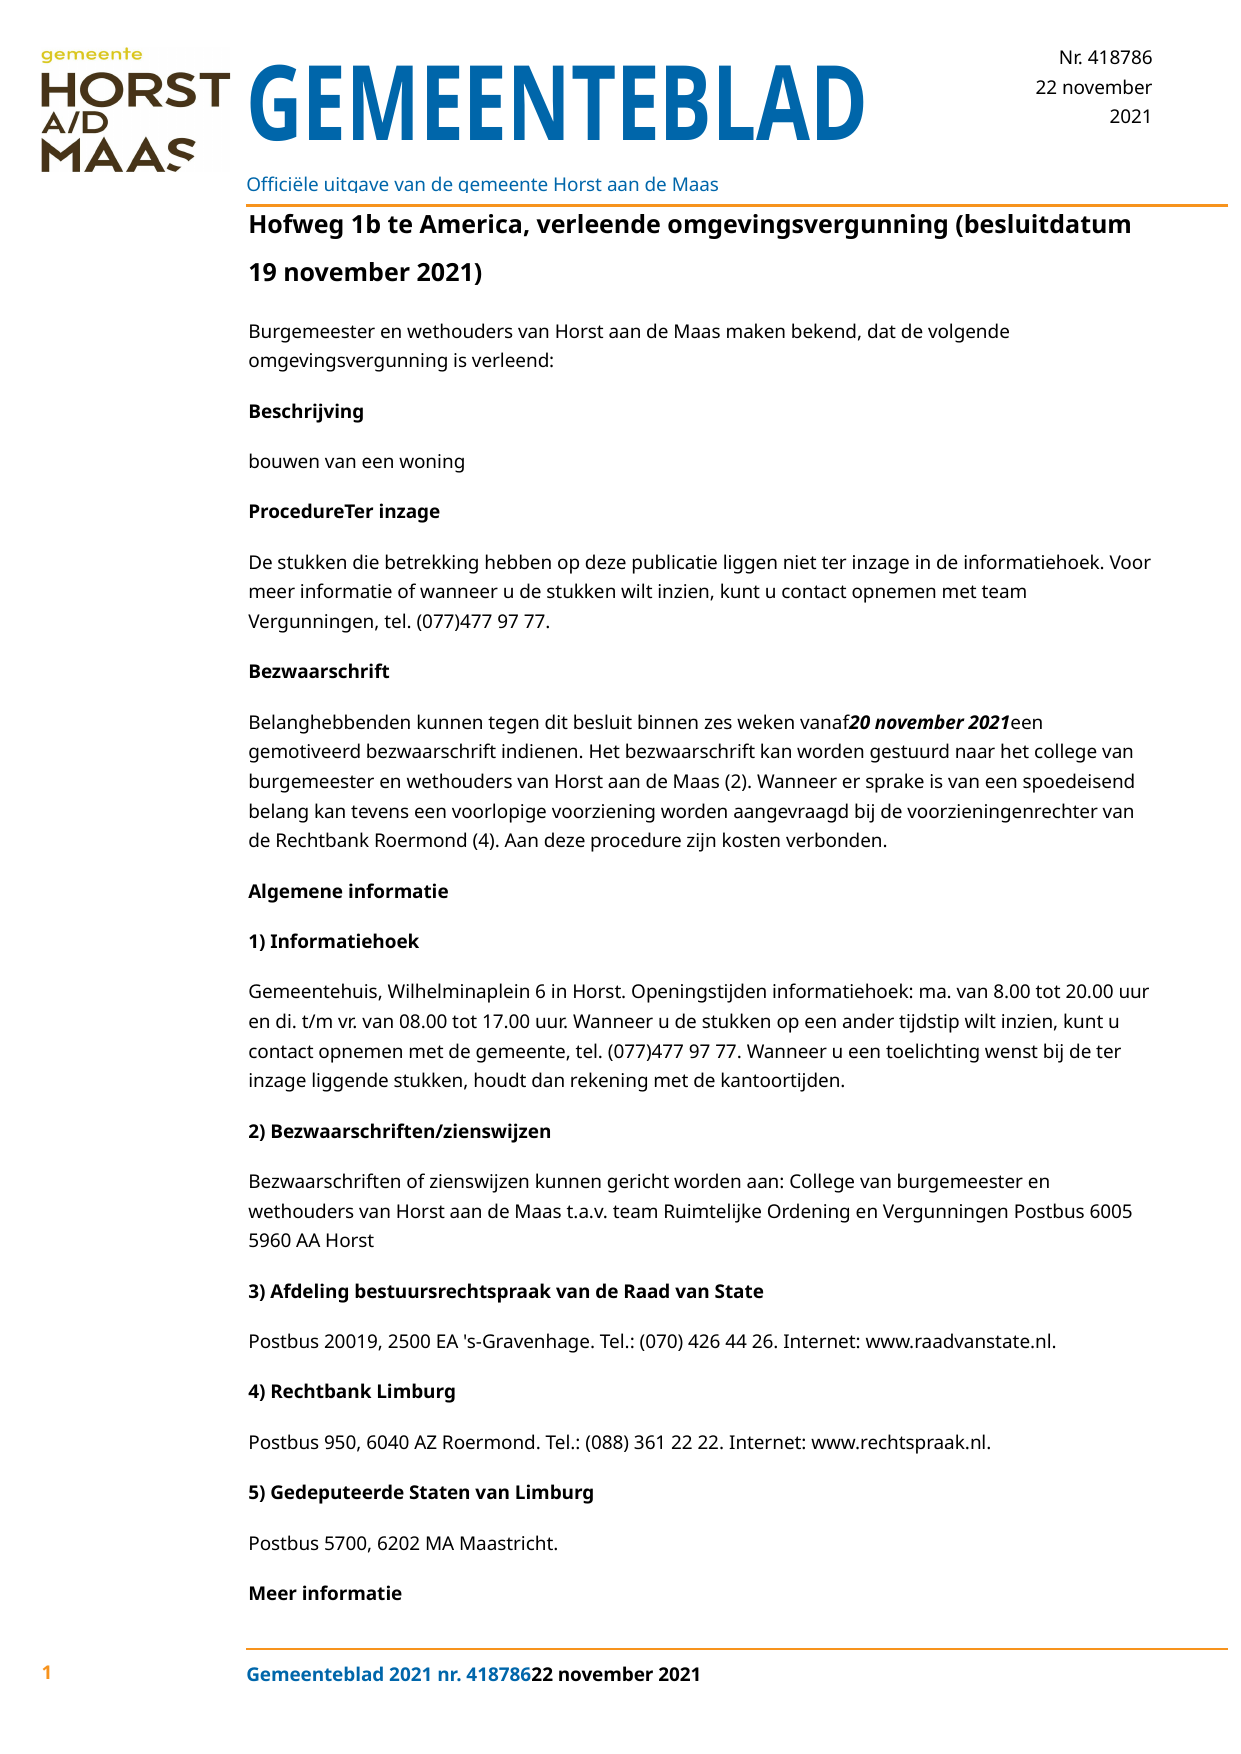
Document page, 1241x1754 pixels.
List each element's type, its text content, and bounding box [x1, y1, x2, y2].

text Gemeentehuis, Wilhelminaplein 6 in Horst. Openingstijden informatiehoek: ma. van 8.00 tot 20.00 uur en di. t/m vr. van 08.00 tot 17.00 uur. Wanneer u de stukken op een ander tijdstip wilt inzien, kunt u contact opnemen met de gemeente, tel. (077)477 97 77. Wanneer u een toelichting wenst bij de ter inzage liggende stukken, houdt dan rekening met de kantoortijden. [248, 979, 1152, 1093]
text Postbus 950, 6040 AZ Roermond. Tel.: (088) 361 22 22. Internet: www.rechtspraak.nl. [248, 1429, 1152, 1455]
text Bezwaarschrift [248, 659, 1152, 684]
text Beschrijving [248, 398, 1152, 424]
text Postbus 5700, 6202 MA Maastricht. [248, 1530, 1152, 1556]
text Postbus 20019, 2500 EA 's-Gravenhage. Tel.: (070) 426 44 26. Internet: www.raadvanstate.nl. [248, 1328, 1152, 1354]
text 3) Afdeling bestuursrechtspraak van de Raad van State [248, 1278, 1152, 1304]
text 1) Informatiehoek [248, 928, 1152, 954]
text De stukken die betrekking hebben op deze publicatie liggen niet ter inzage in de informatiehoek. Voor meer informatie of wanneer u de stukken wilt inzien, kunt u contact opnemen met team Vergunningen, tel. (077)477 97 77. [248, 549, 1152, 634]
text Algemene informatie [248, 878, 1152, 904]
text bouwen van een woning [248, 448, 1152, 474]
picture [41, 47, 231, 172]
text 5) Gedeputeerde Staten van Limburg [248, 1479, 1152, 1505]
text 4) Rechtbank Limburg [248, 1379, 1152, 1404]
text Burgemeester en wethouders van Horst aan de Maas maken bekend, dat de volgende omgevingsvergunning is verleend: [248, 318, 1152, 373]
text Bezwaarschriften of zienswijzen kunnen gericht worden aan: College van burgemeester en wethouders van Horst aan de Maas t.a.v. team Ruimtelijke Ordening en Vergunningen Postbus 6005 5960 AA Horst [248, 1168, 1152, 1253]
text ProcedureTer inzage [248, 499, 1152, 524]
text Meer informatie [248, 1580, 1152, 1606]
text 2) Bezwaarschriften/zienswijzen [248, 1118, 1152, 1144]
text Belanghebbenden kunnen tegen dit besluit binnen zes weken vanaf20 november 2021een gemotiveerd bezwaarschrift indienen. Het bezwaarschrift kan worden gestuurd naar het college van burgemeester en wethouders van Horst aan de Maas (2). Wanneer er sprake is van een spoedeisend belang kan tevens een voorlopige voorziening worden aangevraagd bij de voorzieningenrechter van de Rechtbank Roermond (4). Aan deze procedure zijn kosten verbonden. [248, 709, 1152, 853]
text Hofweg 1b te America, verleende omgevingsvergunning (besluitdatum 19 november 2021) [248, 207, 1152, 288]
